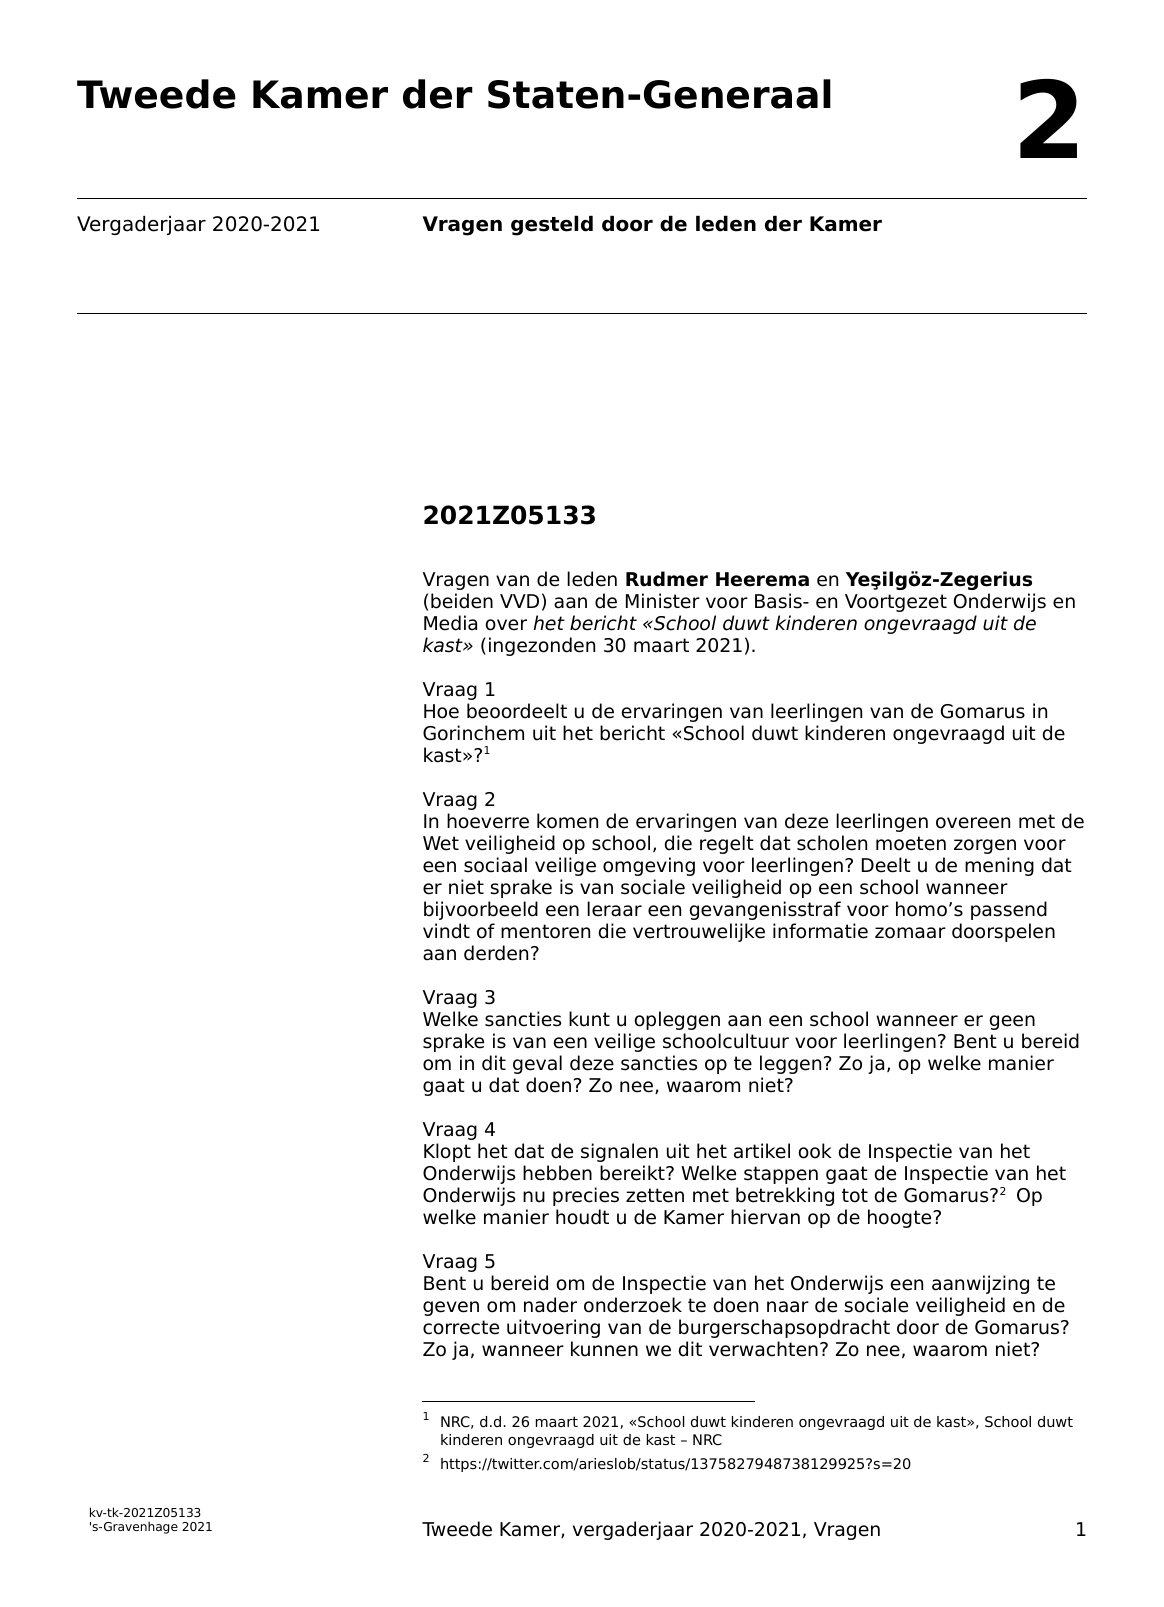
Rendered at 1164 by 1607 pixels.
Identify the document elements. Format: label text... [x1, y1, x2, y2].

text Hoe beoordeelt u de ervaringen van leerlingen van de Gomarus in Gorinchem uit het bericht «School duwt kinderen ongevraagd uit de kast»? [422, 701, 1087, 767]
text Vraag 1 [422, 679, 1087, 701]
text 2021Z05133 [422, 501, 1087, 531]
table_header 2 [886, 59, 1087, 198]
text 's-Gravenhage 2021 [88, 1520, 323, 1534]
text Bent u bereid om de Inspectie van het Onderwijs een aanwijzing te geven om nader onderzoek te doen naar de sociale veiligheid en de correcte uitvoering van de burgerschapsopdracht door de Gomarus? Zo ja, wanneer kunnen we dit verwachten? Zo nee, waarom niet? [422, 1273, 1087, 1361]
text Klopt het dat de signalen uit het artikel ook de Inspectie van het Onderwijs hebben bereikt? Welke stappen gaat de Inspectie van het Onderwijs nu precies zetten met betrekking tot de Gomarus? Op welke manier houdt u de Kamer hiervan op de hoogte? [422, 1141, 1087, 1229]
table_cell Vergaderjaar 2020-2021 [77, 199, 422, 313]
text NRC, d.d. 26 maart 2021, «School duwt kinderen ongevraagd uit de kast», School duwt kinderen ongevraagd uit de kast – NRC [422, 1410, 1087, 1449]
text Vraag 2 [422, 789, 1087, 811]
text Welke sancties kunt u opleggen aan een school wanneer er geen sprake is van een veilige schoolcultuur voor leerlingen? Bent u bereid om in dit geval deze sancties op te leggen? Zo ja, op welke manier gaat u dat doen? Zo nee, waarom niet? [422, 1009, 1087, 1097]
table_header Tweede Kamer der Staten-Generaal [77, 59, 886, 198]
table_cell Vragen gesteld door de leden der Kamer [422, 199, 1087, 313]
text Vraag 5 [422, 1251, 1087, 1273]
text Vraag 4 [422, 1119, 1087, 1141]
text kv-tk-2021Z05133 [88, 1506, 323, 1520]
text Vragen van de leden Rudmer Heerema en Yeşilgöz-Zegerius (beiden VVD) aan de Minister voor Basis- en Voortgezet Onderwijs en Media over het bericht «School duwt kinderen ongevraagd uit de kast» (ingezonden 30 maart 2021). [422, 569, 1087, 657]
text Vraag 3 [422, 987, 1087, 1009]
text https://twitter.com/arieslob/status/1375827948738129925?s=20 [422, 1452, 1087, 1474]
text In hoeverre komen de ervaringen van deze leerlingen overeen met de Wet veiligheid op school, die regelt dat scholen moeten zorgen voor een sociaal veilige omgeving voor leerlingen? Deelt u de mening dat er niet sprake is van sociale veiligheid op een school wanneer bijvoorbeeld een leraar een gevangenisstraf voor homo’s passend vindt of mentoren die vertrouwelijke informatie zomaar doorspelen aan derden? [422, 811, 1087, 965]
